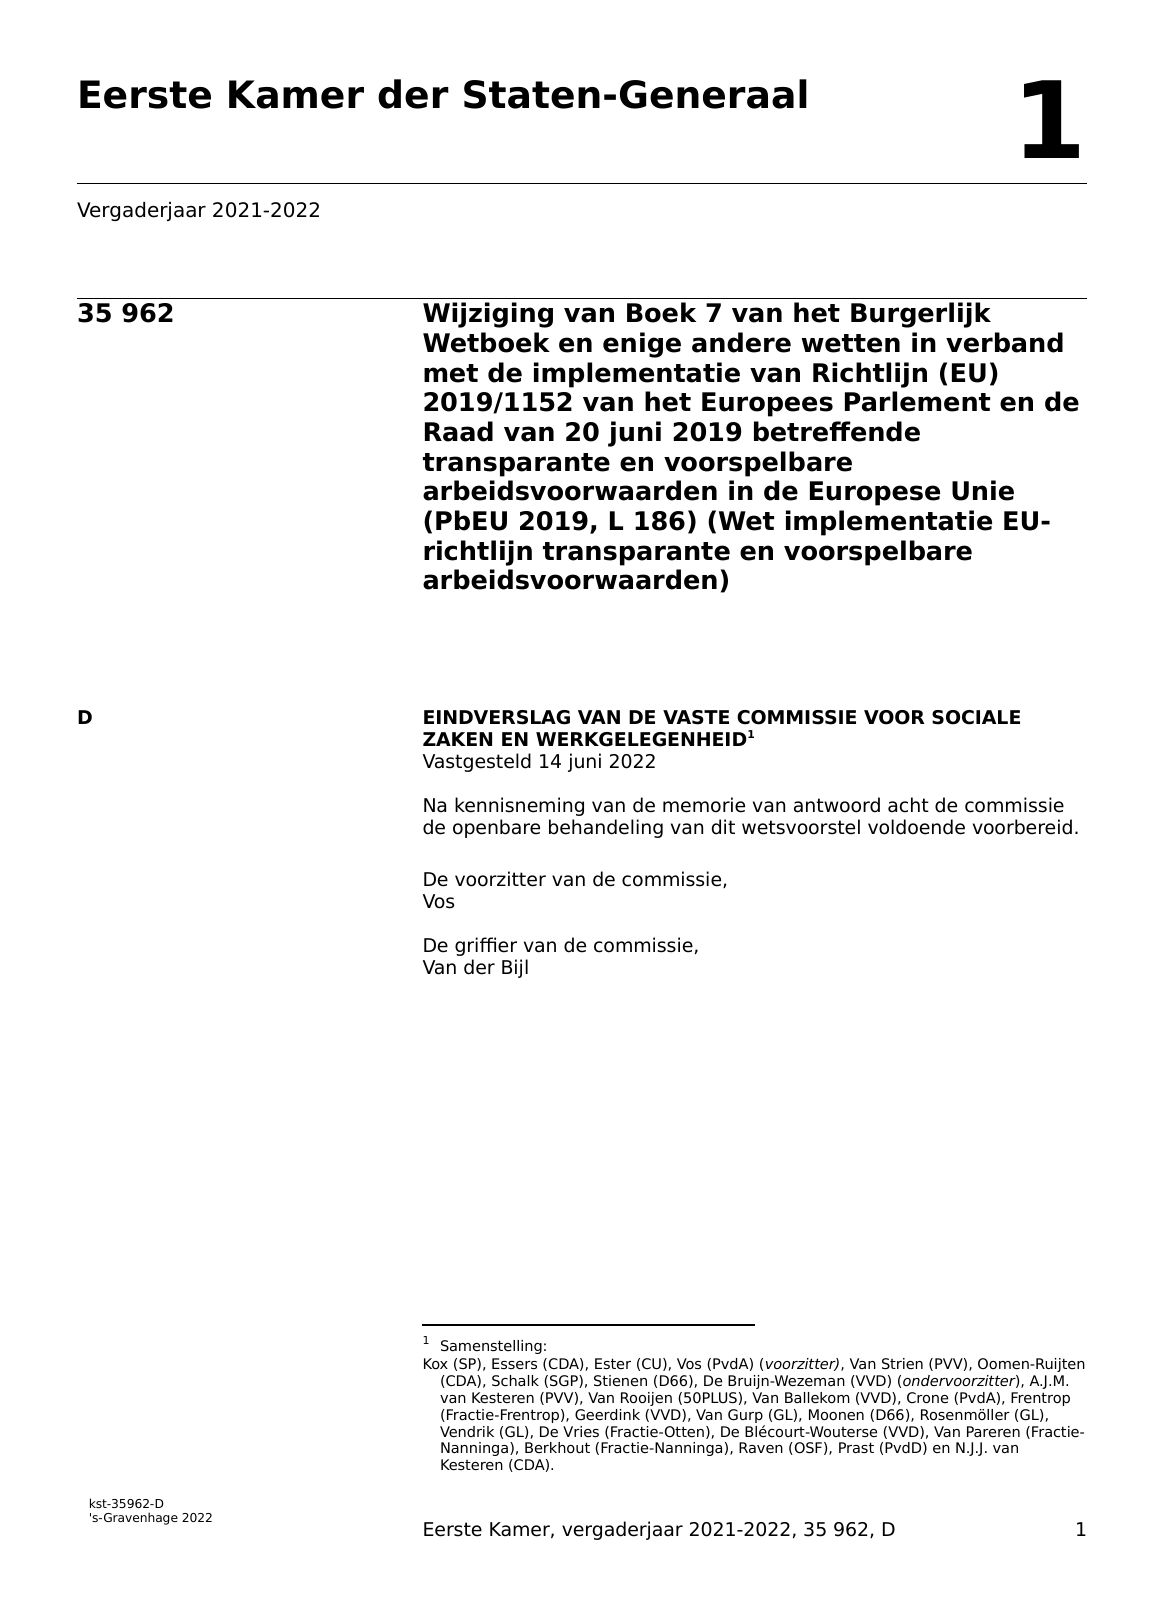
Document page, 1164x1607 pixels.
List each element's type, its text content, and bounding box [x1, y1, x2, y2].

text De griffier van de commissie, Van der Bijl [422, 935, 1087, 979]
text 's-Gravenhage 2022 [88, 1511, 323, 1525]
subtitle D EINDVERSLAG VAN DE VASTE COMMISSIE VOOR SOCIALE ZAKEN EN WERKGELEGENHEID [77, 707, 1087, 751]
text De voorzitter van de commissie, Vos [422, 869, 1087, 913]
text Samenstelling: [422, 1334, 1087, 1356]
text kst-35962-D [88, 1497, 323, 1511]
table_cell Vergaderjaar 2021-2022 [77, 184, 1087, 298]
text Vastgesteld 14 juni 2022 [422, 751, 1087, 773]
text Na kennisneming van de memorie van antwoord acht de commissie de openbare behandeling van dit wetsvoorstel voldoende voorbereid. [422, 795, 1087, 839]
subtitle 35 962 Wijziging van Boek 7 van het Burgerlijk Wetboek en enige andere wetten in verband met de implementatie van Richtlijn (EU) 2019/1152 van het Europees Parlement en de Raad van 20 juni 2019 betreffende transparante en voorspelbare arbeidsvoorwaarden in de Europese Unie (PbEU 2019, L 186) (Wet implementatie EU-richtlijn transparante en voorspelbare arbeidsvoorwaarden) [77, 299, 1087, 596]
text Kox (SP), Essers (CDA), Ester (CU), Vos (PvdA) (voorzitter), Van Strien (PVV), Oomen-Ruijten (CDA), Schalk (SGP), Stienen (D66), De Bruijn-Wezeman (VVD) (ondervoorzitter), A.J.M. van Kesteren (PVV), Van Rooijen (50PLUS), Van Ballekom (VVD), Crone (PvdA), Frentrop (Fractie-Frentrop), Geerdink (VVD), Van Gurp (GL), Moonen (D66), Rosenmöller (GL), Vendrik (GL), De Vries (Fractie-Otten), De Blécourt-Wouterse (VVD), Van Pareren (Fractie-Nanninga), Berkhout (Fractie-Nanninga), Raven (OSF), Prast (PvdD) en N.J.J. van Kesteren (CDA). [422, 1356, 1087, 1474]
table_header 1 [886, 59, 1087, 183]
table_header Eerste Kamer der Staten-Generaal [77, 59, 886, 183]
